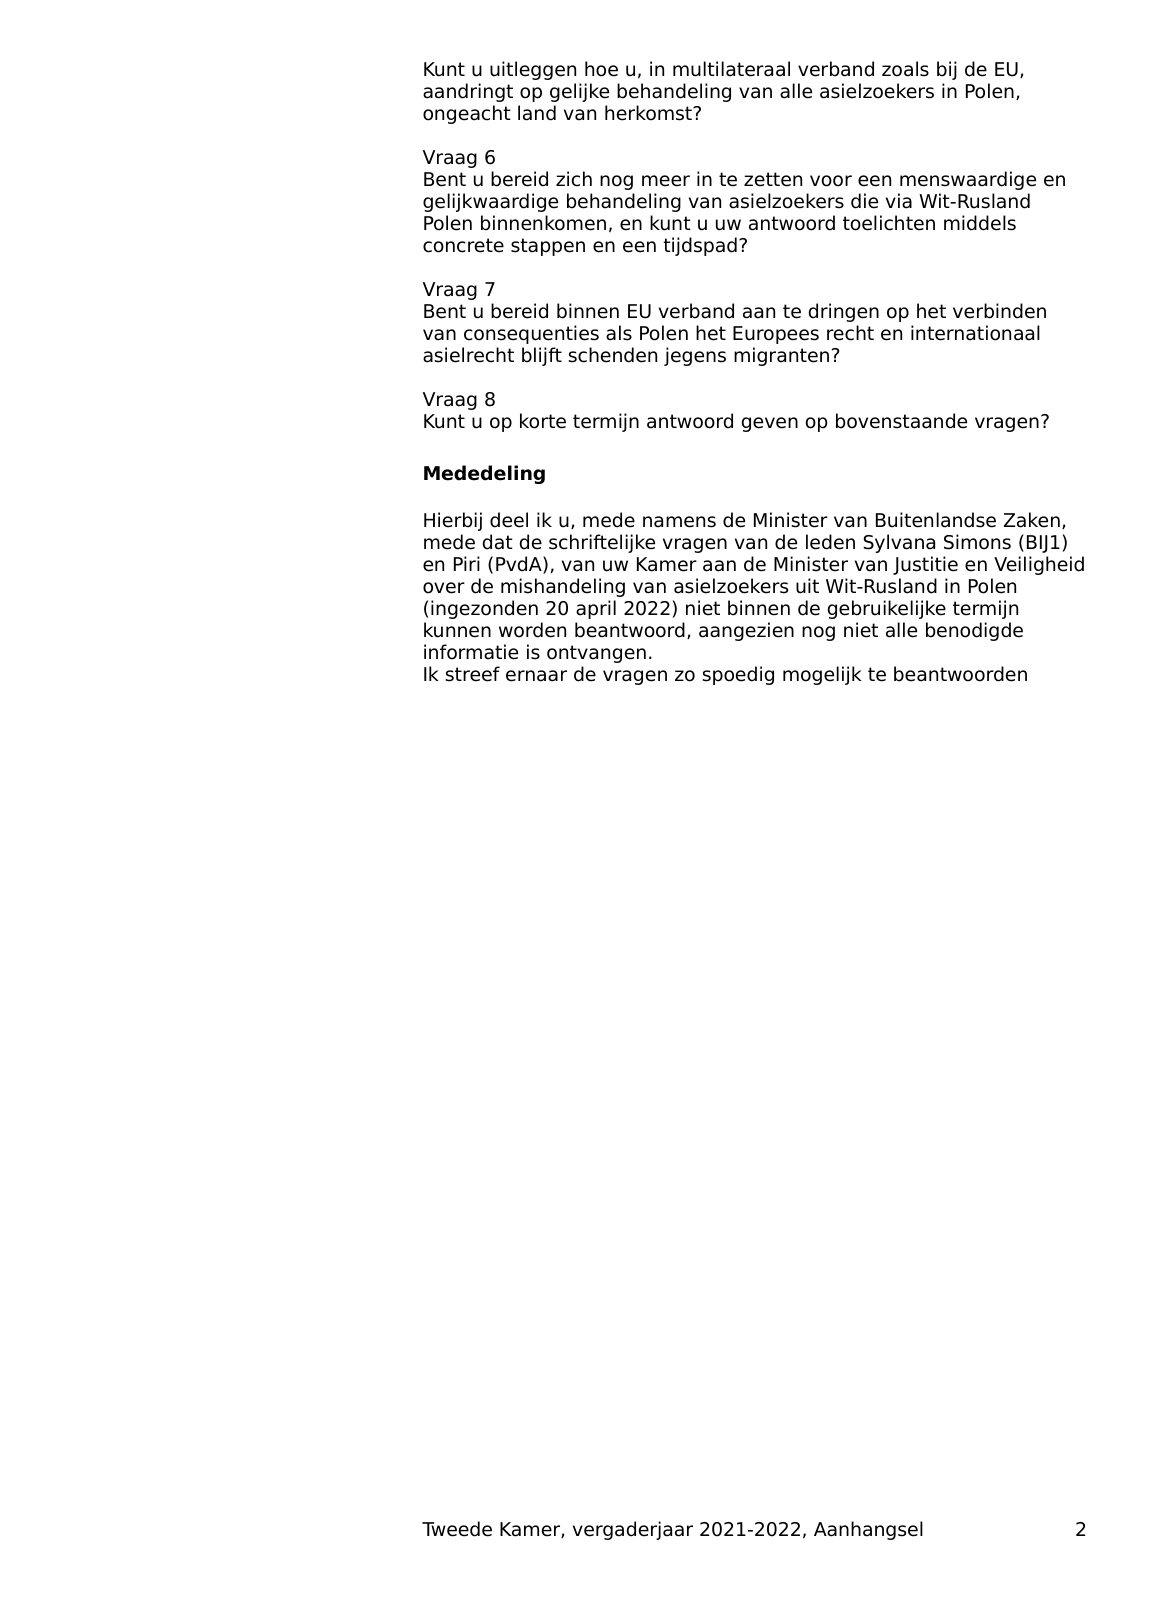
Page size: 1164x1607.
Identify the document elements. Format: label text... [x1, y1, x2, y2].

text Ik streef ernaar de vragen zo spoedig mogelijk te beantwoorden [422, 664, 1087, 686]
text Hierbij deel ik u, mede namens de Minister van Buitenlandse Zaken, mede dat de schriftelijke vragen van de leden Sylvana Simons (BIJ1) en Piri (PvdA), van uw Kamer aan de Minister van Justitie en Veiligheid over de mishandeling van asielzoekers uit Wit-Rusland in Polen (ingezonden 20 april 2022) niet binnen de gebruikelijke termijn kunnen worden beantwoord, aangezien nog niet alle benodigde informatie is ontvangen. [422, 510, 1087, 664]
text Kunt u uitleggen hoe u, in multilateraal verband zoals bij de EU, aandringt op gelijke behandeling van alle asielzoekers in Polen, ongeacht land van herkomst? [422, 59, 1087, 125]
text Vraag 8 [422, 389, 1087, 411]
text Bent u bereid zich nog meer in te zetten voor een menswaardige en gelijkwaardige behandeling van asielzoekers die via Wit-Rusland Polen binnenkomen, en kunt u uw antwoord toelichten middels concrete stappen en een tijdspad? [422, 169, 1087, 257]
subtitle Mededeling [422, 463, 1087, 485]
text Kunt u op korte termijn antwoord geven op bovenstaande vragen? [422, 411, 1087, 433]
text Bent u bereid binnen EU verband aan te dringen op het verbinden van consequenties als Polen het Europees recht en internationaal asielrecht blijft schenden jegens migranten? [422, 301, 1087, 367]
text Vraag 6 [422, 147, 1087, 169]
text Vraag 7 [422, 279, 1087, 301]
